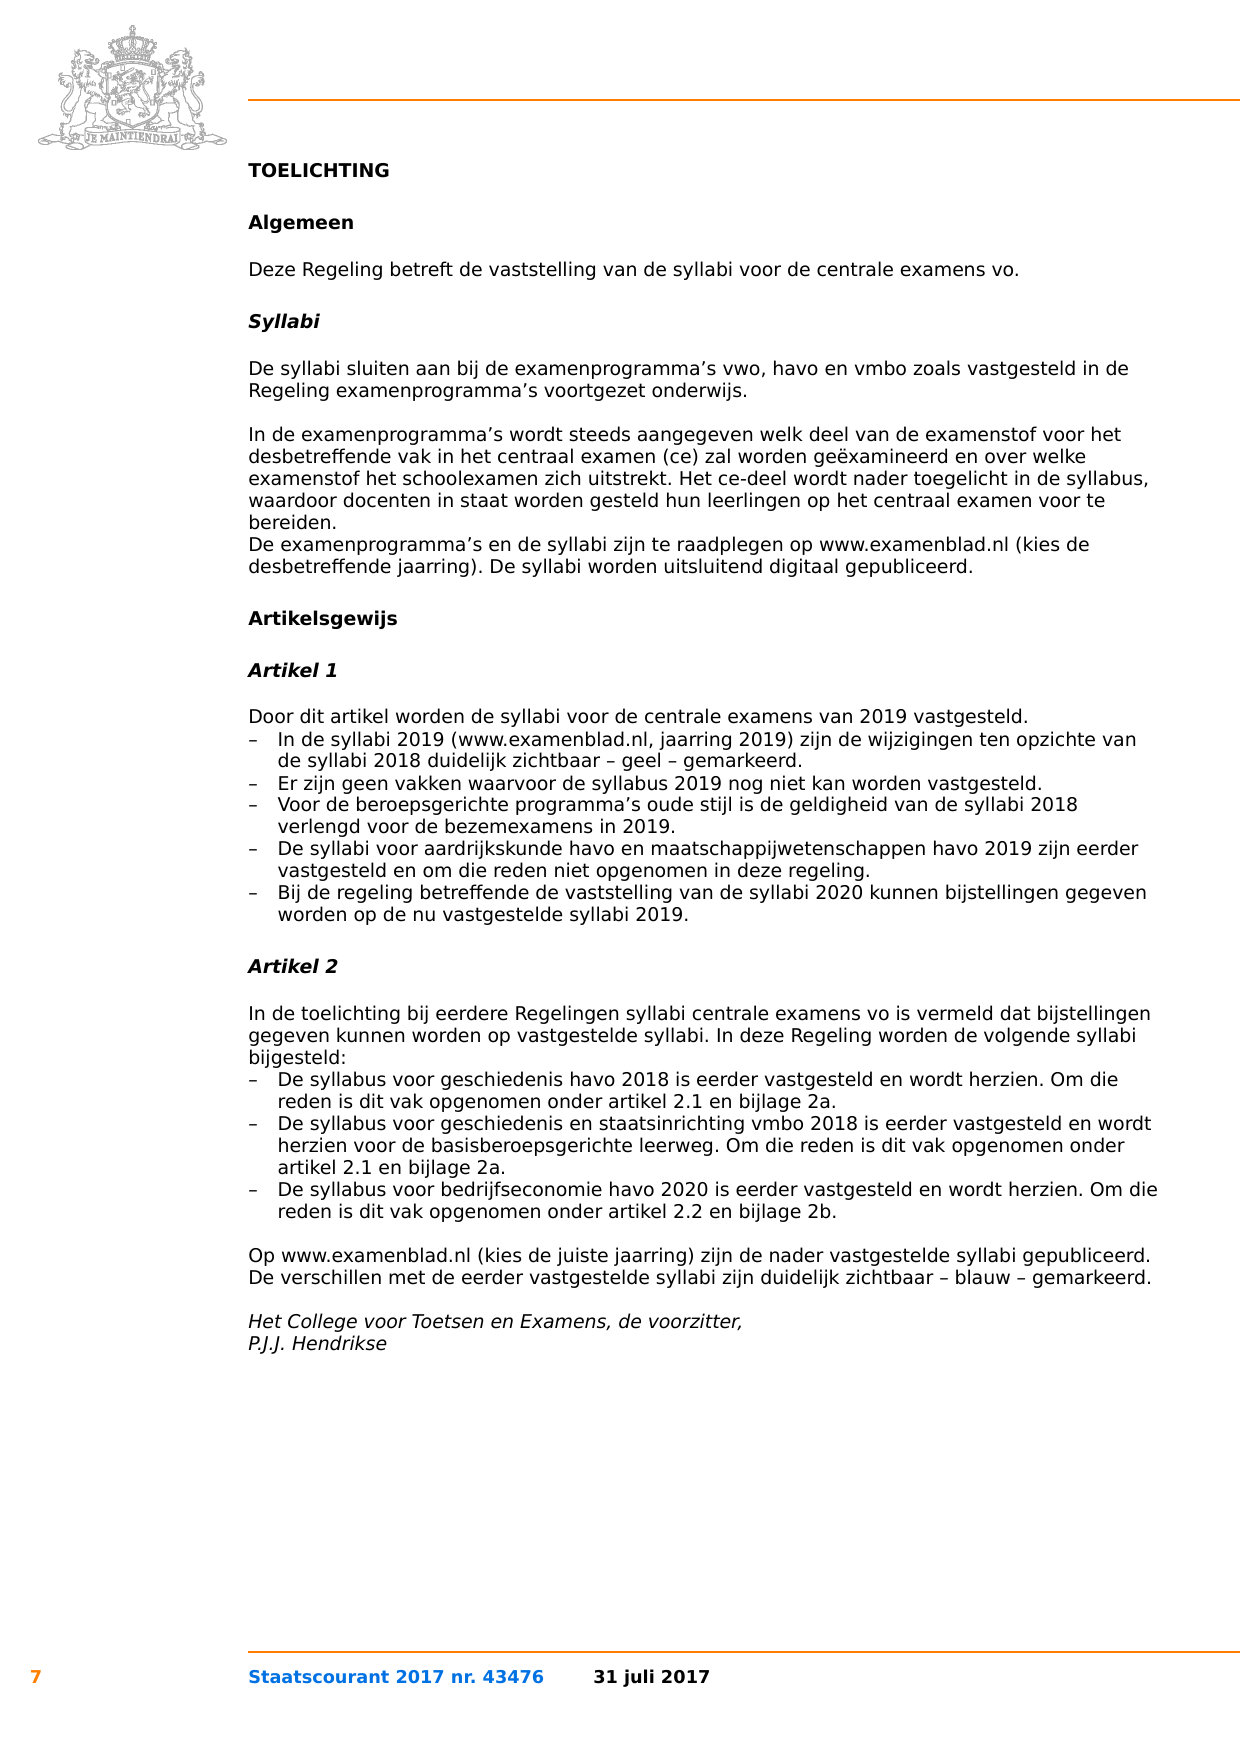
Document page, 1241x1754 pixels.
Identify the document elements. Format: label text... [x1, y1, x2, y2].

text – Voor de beroepsgerichte programma’s oude stijl is de geldigheid van de syllabi 2018 verlengd voor de bezemexamens in 2019. [248, 794, 1163, 838]
subtitle Syllabi [248, 311, 1163, 333]
text – De syllabus voor geschiedenis havo 2018 is eerder vastgesteld en wordt herzien. Om die reden is dit vak opgenomen onder artikel 2.1 en bijlage 2a. [248, 1069, 1163, 1113]
text – In de syllabi 2019 (www.examenblad.nl, jaarring 2019) zijn de wijzigingen ten opzichte van de syllabi 2018 duidelijk zichtbaar – geel – gemarkeerd. [248, 728, 1163, 772]
subtitle Algemeen [248, 212, 1163, 234]
text In de toelichting bij eerdere Regelingen syllabi centrale examens vo is vermeld dat bijstellingen gegeven kunnen worden op vastgestelde syllabi. In deze Regeling worden de volgende syllabi bijgesteld: [248, 1003, 1163, 1069]
text – Er zijn geen vakken waarvoor de syllabus 2019 nog niet kan worden vastgesteld. [248, 772, 1163, 794]
text – De syllabus voor geschiedenis en staatsinrichting vmbo 2018 is eerder vastgesteld en wordt herzien voor de basisberoepsgerichte leerweg. Om die reden is dit vak opgenomen onder artikel 2.1 en bijlage 2a. [248, 1113, 1163, 1179]
text Op www.examenblad.nl (kies de juiste jaarring) zijn de nader vastgestelde syllabi gepubliceerd. [248, 1245, 1163, 1267]
text Door dit artikel worden de syllabi voor de centrale examens van 2019 vastgesteld. [248, 706, 1163, 728]
text In de examenprogramma’s wordt steeds aangegeven welk deel van de examenstof voor het desbetreffende vak in het centraal examen (ce) zal worden geëxamineerd en over welke examenstof het schoolexamen zich uitstrekt. Het ce-deel wordt nader toegelicht in de syllabus, waardoor docenten in staat worden gesteld hun leerlingen op het centraal examen voor te bereiden. [248, 424, 1163, 533]
subtitle Artikel 2 [248, 956, 1163, 978]
text – De syllabi voor aardrijkskunde havo en maatschappijwetenschappen havo 2019 zijn eerder vastgesteld en om die reden niet opgenomen in deze regeling. [248, 838, 1163, 882]
text Het College voor Toetsen en Examens, de voorzitter, P.J.J. Hendrikse [248, 1311, 1163, 1355]
text De examenprogramma’s en de syllabi zijn te raadplegen op www.examenblad.nl (kies de desbetreffende jaarring). De syllabi worden uitsluitend digitaal gepubliceerd. [248, 533, 1163, 577]
text – De syllabus voor bedrijfseconomie havo 2020 is eerder vastgesteld en wordt herzien. Om die reden is dit vak opgenomen onder artikel 2.2 en bijlage 2b. [248, 1179, 1163, 1223]
text De syllabi sluiten aan bij de examenprogramma’s vwo, havo en vmbo zoals vastgesteld in de Regeling examenprogramma’s voortgezet onderwijs. [248, 358, 1163, 402]
text De verschillen met de eerder vastgestelde syllabi zijn duidelijk zichtbaar – blauw – gemarkeerd. [248, 1267, 1163, 1289]
picture [38, 25, 227, 150]
text Deze Regeling betreft de vaststelling van de syllabi voor de centrale examens vo. [248, 259, 1163, 281]
subtitle Artikelsgewijs [248, 607, 1163, 629]
subtitle TOELICHTING [248, 160, 1163, 182]
subtitle Artikel 1 [248, 659, 1163, 681]
text – Bij de regeling betreffende de vaststelling van de syllabi 2020 kunnen bijstellingen gegeven worden op de nu vastgestelde syllabi 2019. [248, 882, 1163, 926]
